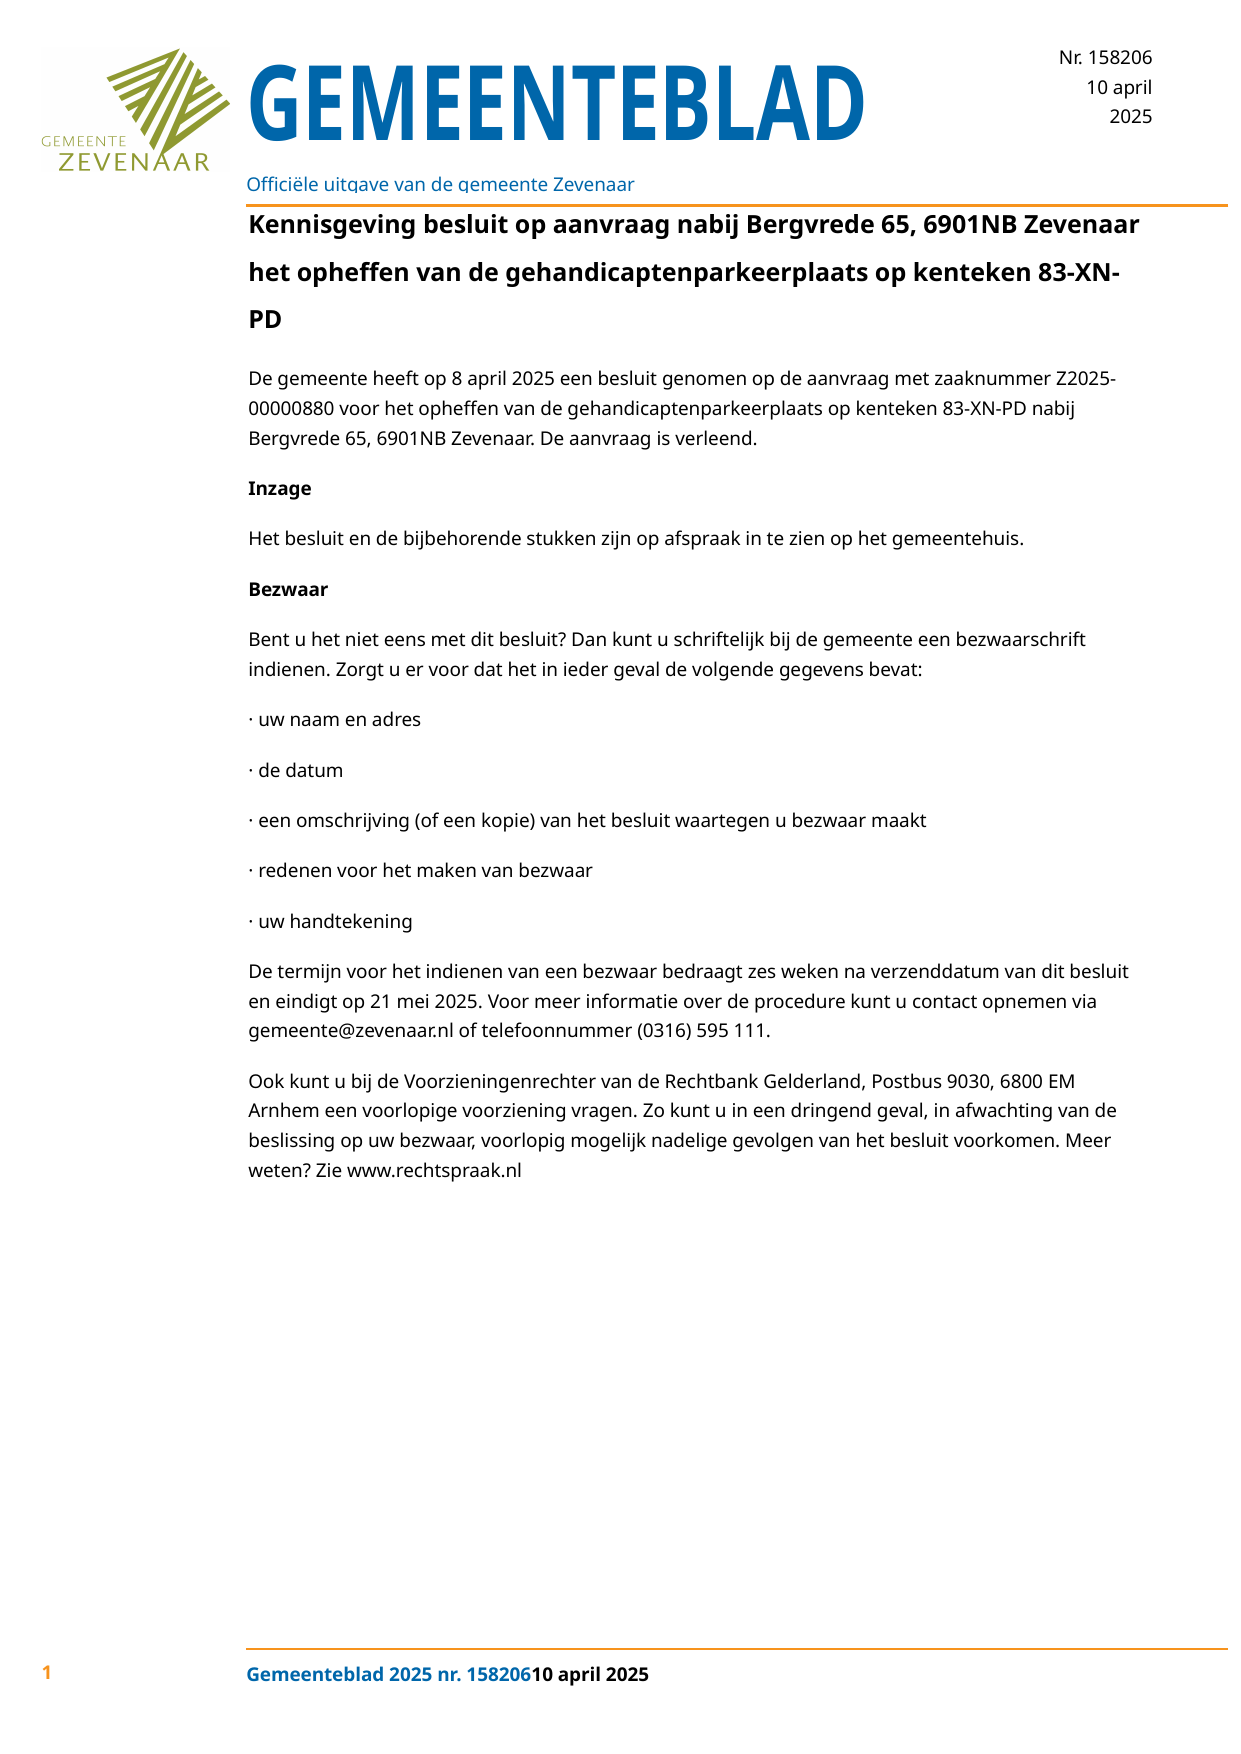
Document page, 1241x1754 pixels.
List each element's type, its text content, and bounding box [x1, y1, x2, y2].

text Bent u het niet eens met dit besluit? Dan kunt u schriftelijk bij de gemeente een bezwaarschrift indienen. Zorgt u er voor dat het in ieder geval de volgende gegevens bevat: [248, 626, 1152, 682]
text Bezwaar [248, 576, 1152, 602]
text · redenen voor het maken van bezwaar [248, 858, 1152, 883]
picture [41, 47, 231, 172]
text · uw handtekening [248, 908, 1152, 934]
text Ook kunt u bij de Voorzieningenrechter van de Rechtbank Gelderland, Postbus 9030, 6800 EM Arnhem een voorlopige voorziening vragen. Zo kunt u in een dringend geval, in afwachting van de beslissing op uw bezwaar, voorlopig mogelijk nadelige gevolgen van het besluit voorkomen. Meer weten? Zie www.rechtspraak.nl [248, 1068, 1152, 1182]
text · een omschrijving (of een kopie) van het besluit waartegen u bezwaar maakt [248, 807, 1152, 833]
text Het besluit en de bijbehorende stukken zijn op afspraak in te zien op het gemeentehuis. [248, 526, 1152, 551]
text Kennisgeving besluit op aanvraag nabij Bergvrede 65, 6901NB Zevenaar het opheffen van de gehandicaptenparkeerplaats op kenteken 83-XN-PD [248, 207, 1152, 336]
text Inzage [248, 475, 1152, 501]
text · de datum [248, 757, 1152, 782]
text De termijn voor het indienen van een bezwaar bedraagt zes weken na verzenddatum van dit besluit en eindigt op 21 mei 2025. Voor meer informatie over de procedure kunt u contact opnemen via gemeente@zevenaar.nl of telefoonnummer (0316) 595 111. [248, 958, 1152, 1043]
text De gemeente heeft op 8 april 2025 een besluit genomen op de aanvraag met zaaknummer Z2025-00000880 voor het opheffen van de gehandicaptenparkeerplaats op kenteken 83-XN-PD nabij Bergvrede 65, 6901NB Zevenaar. De aanvraag is verleend. [248, 366, 1152, 450]
text · uw naam en adres [248, 706, 1152, 732]
